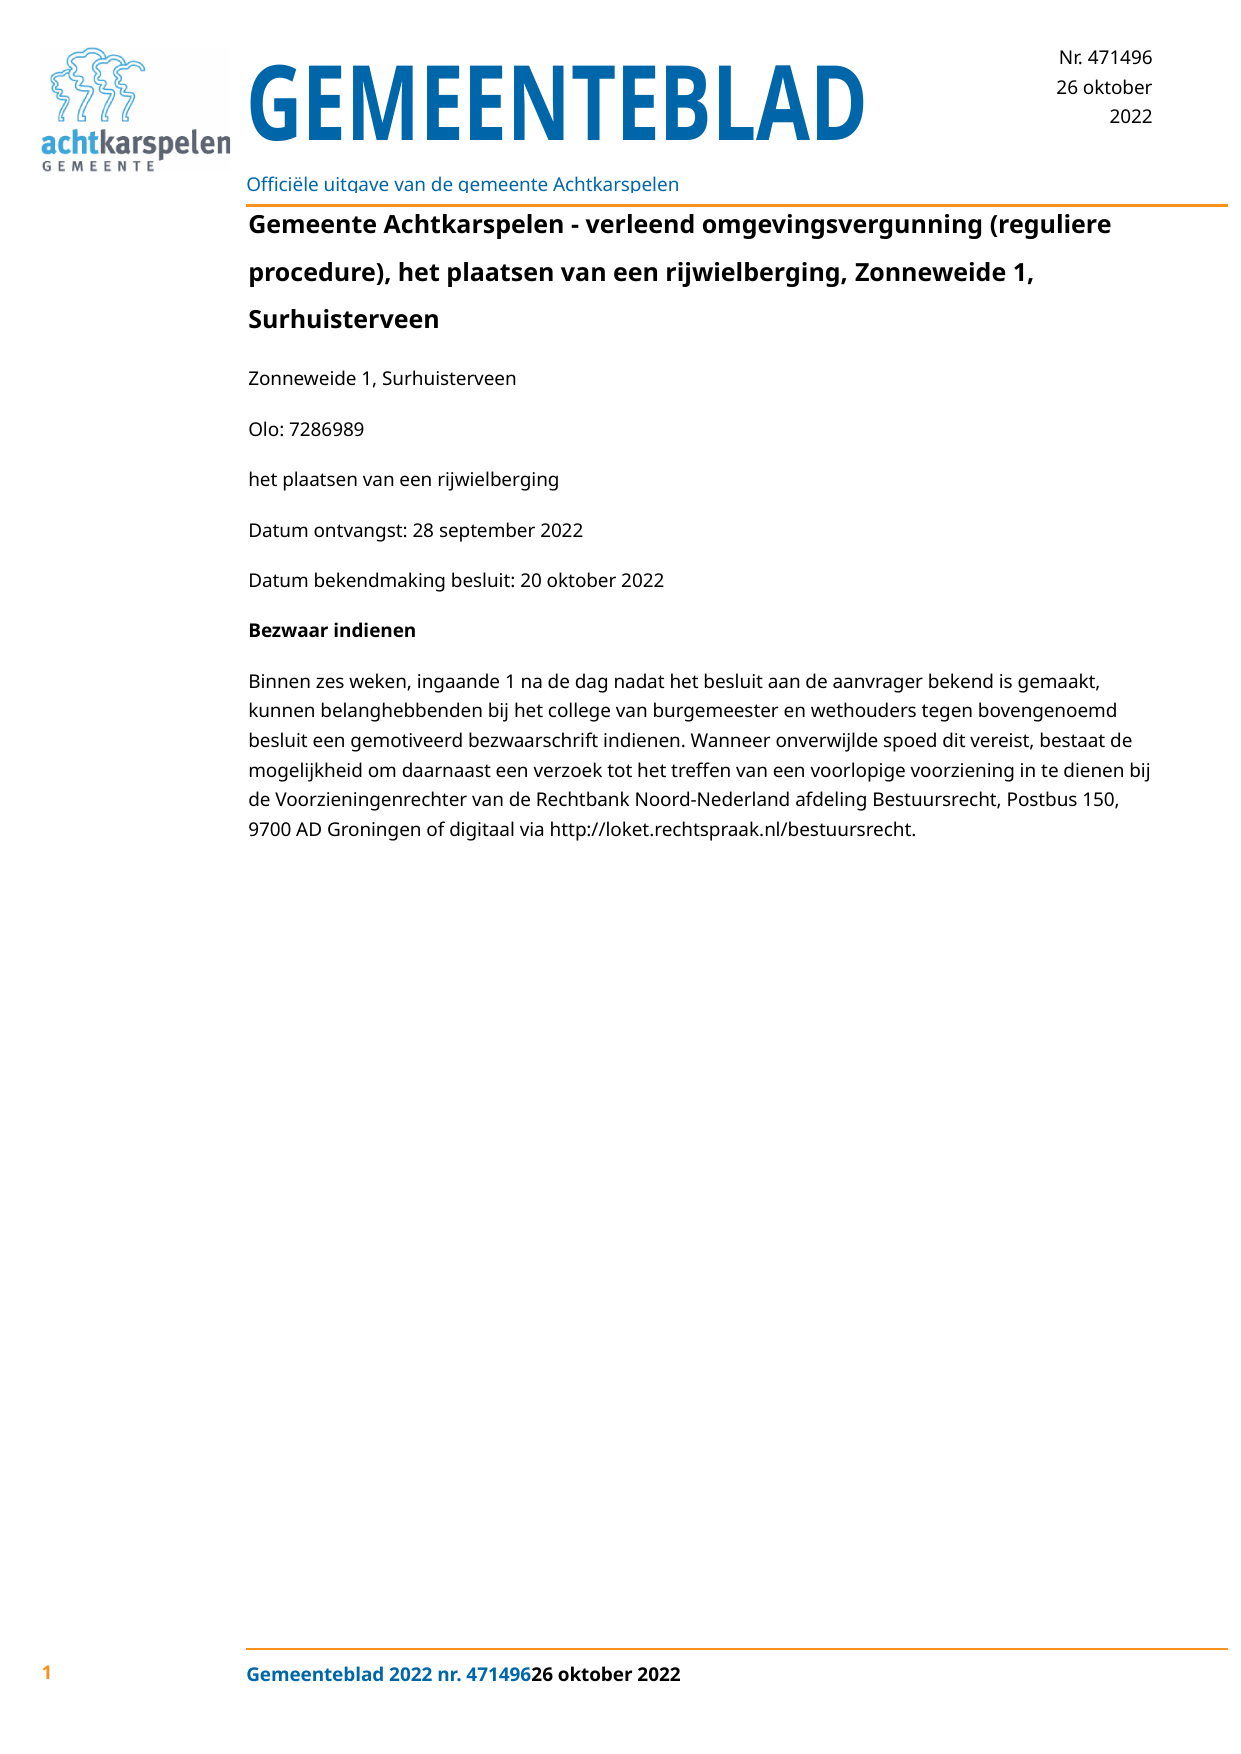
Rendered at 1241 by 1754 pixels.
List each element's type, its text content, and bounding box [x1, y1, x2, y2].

text Bezwaar indienen [248, 618, 1152, 643]
text Datum ontvangst: 28 september 2022 [248, 517, 1152, 542]
text Datum bekendmaking besluit: 20 oktober 2022 [248, 567, 1152, 593]
text Zonneweide 1, Surhuisterveen [248, 366, 1152, 391]
picture [41, 47, 231, 172]
text Gemeente Achtkarspelen - verleend omgevingsvergunning (reguliere procedure), het plaatsen van een rijwielberging, Zonneweide 1, Surhuisterveen [248, 207, 1152, 336]
text Olo: 7286989 [248, 416, 1152, 442]
text het plaatsen van een rijwielberging [248, 466, 1152, 492]
text Binnen zes weken, ingaande 1 na de dag nadat het besluit aan de aanvrager bekend is gemaakt, kunnen belanghebbenden bij het college van burgemeester en wethouders tegen bovengenoemd besluit een gemotiveerd bezwaarschrift indienen. Wanneer onverwijlde spoed dit vereist, bestaat de mogelijkheid om daarnaast een verzoek tot het treffen van een voorlopige voorziening in te dienen bij de Voorzieningenrechter van de Rechtbank Noord-Nederland afdeling Bestuursrecht, Postbus 150, 9700 AD Groningen of digitaal via http://loket.rechtspraak.nl/bestuursrecht. [248, 668, 1152, 842]
